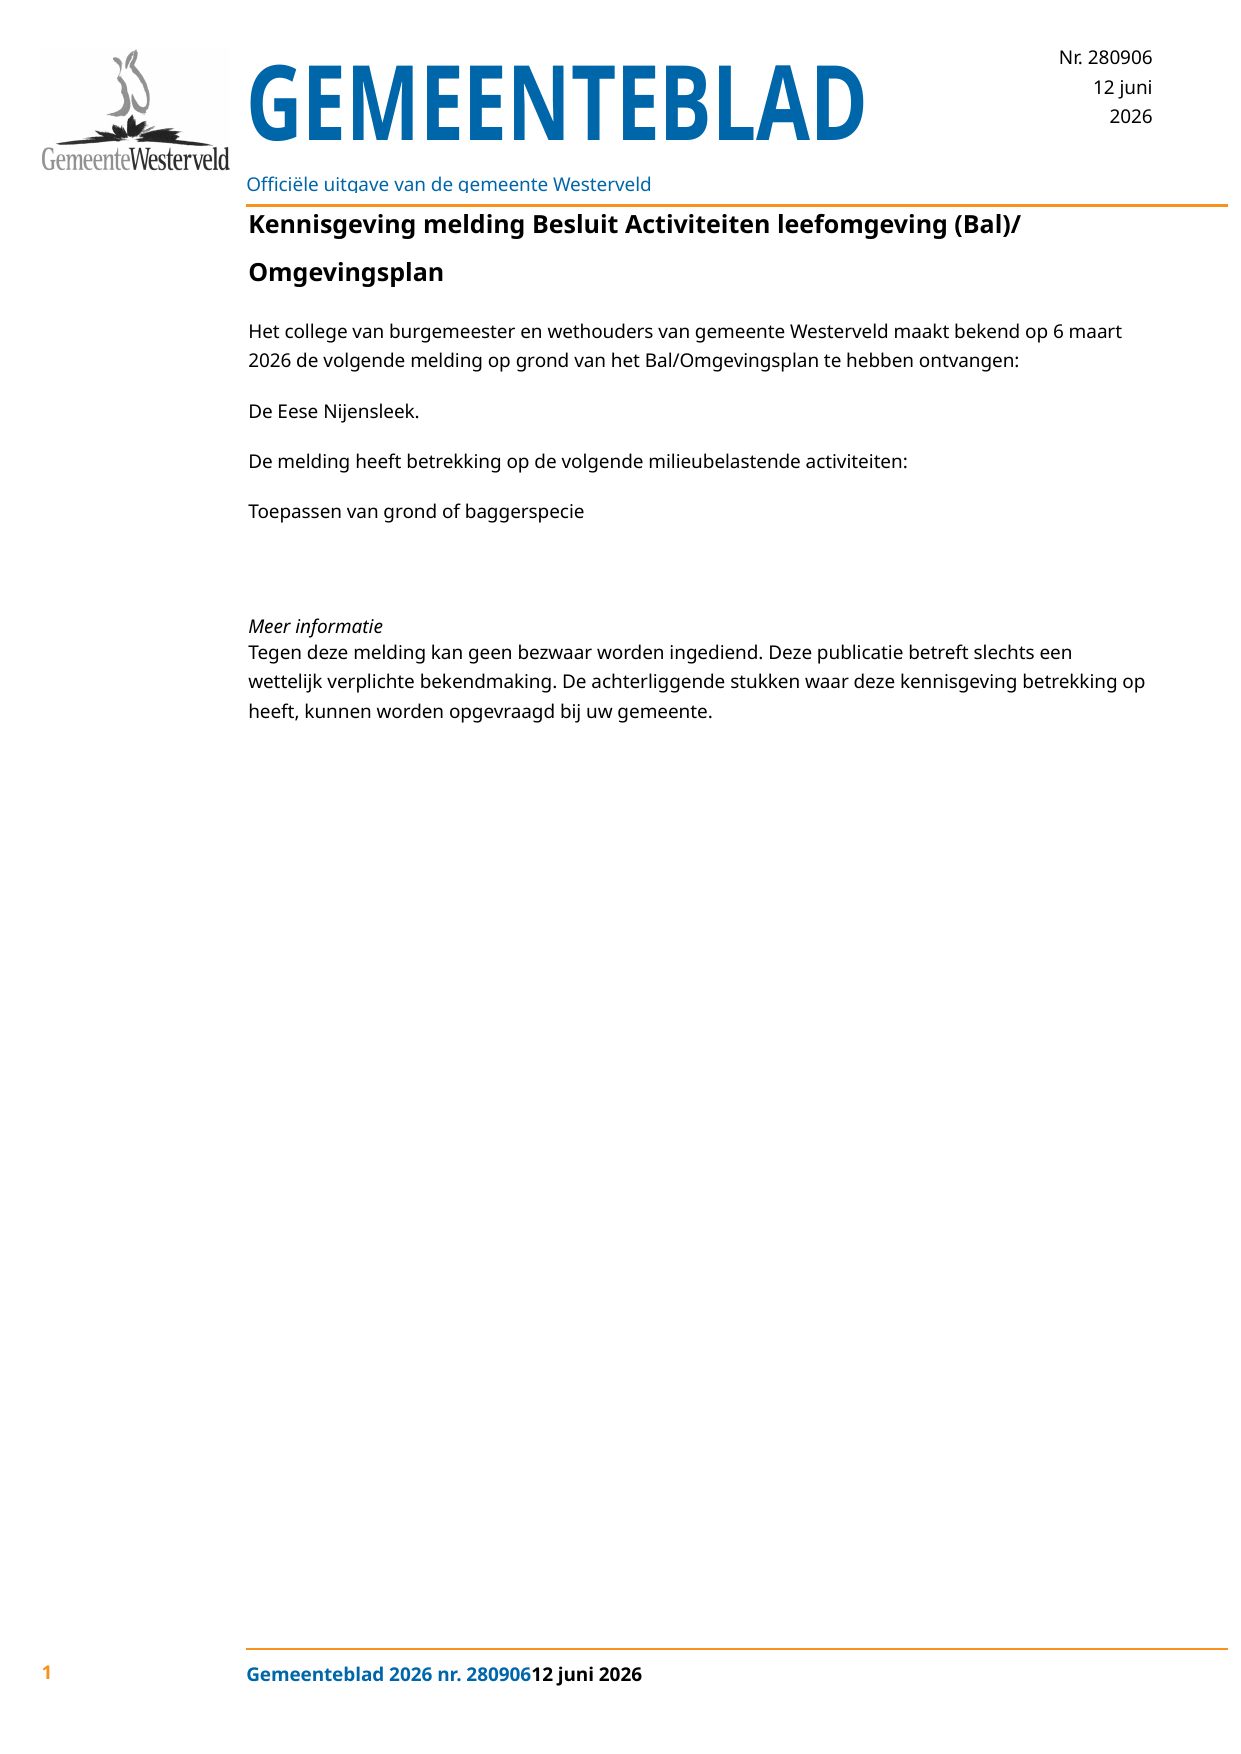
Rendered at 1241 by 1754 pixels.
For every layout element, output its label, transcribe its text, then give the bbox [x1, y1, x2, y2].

text Toepassen van grond of baggerspecie [248, 499, 1152, 524]
picture [41, 47, 231, 172]
text Het college van burgemeester en wethouders van gemeente Westerveld maakt bekend op 6 maart 2026 de volgende melding op grond van het Bal/Omgevingsplan te hebben ontvangen: [248, 318, 1152, 373]
text De Eese Nijensleek. [248, 398, 1152, 424]
text Tegen deze melding kan geen bezwaar worden ingediend. Deze publicatie betreft slechts een wettelijk verplichte bekendmaking. De achterliggende stukken waar deze kennisgeving betrekking op heeft, kunnen worden opgevraagd bij uw gemeente. [248, 639, 1152, 724]
text Meer informatie [248, 613, 1152, 639]
text Kennisgeving melding Besluit Activiteiten leefomgeving (Bal)/ Omgevingsplan [248, 207, 1152, 288]
text De melding heeft betrekking op de volgende milieubelastende activiteiten: [248, 448, 1152, 474]
